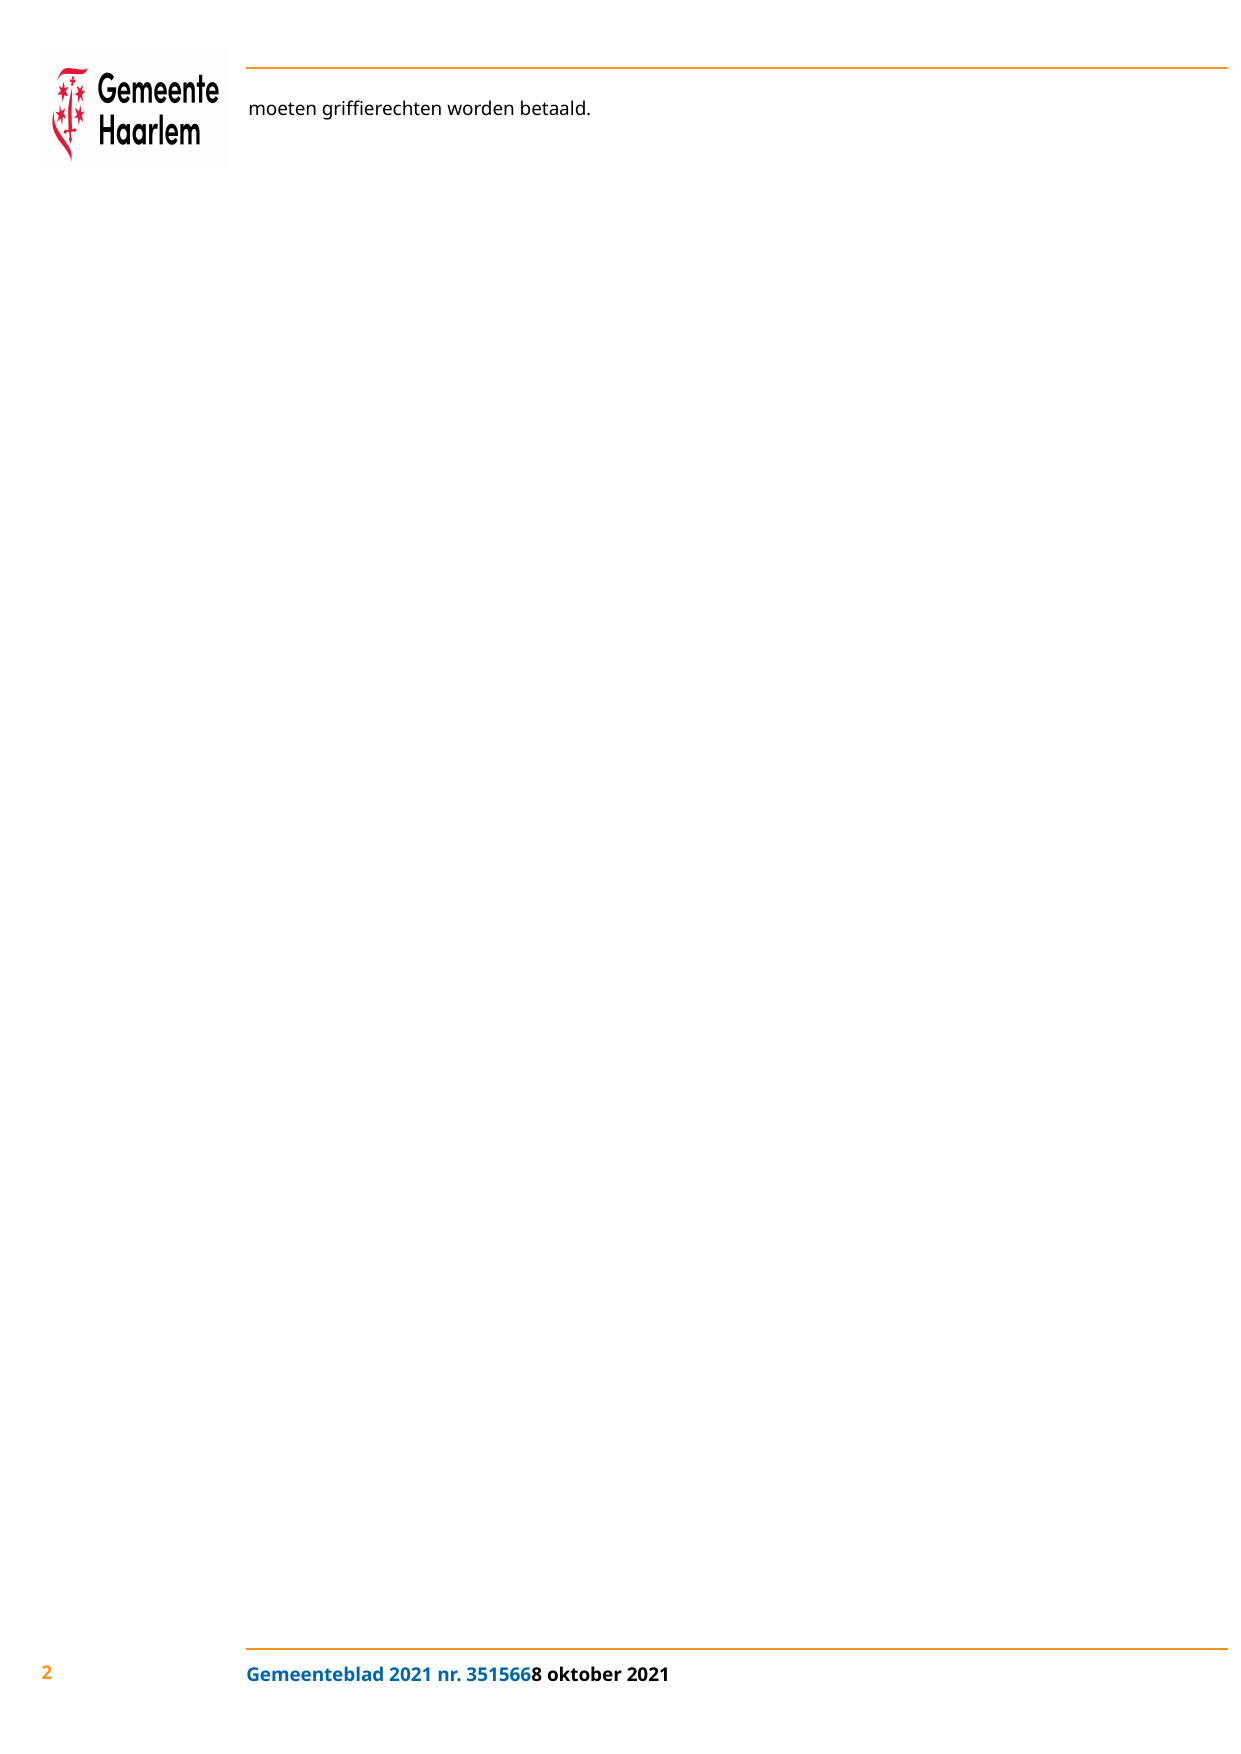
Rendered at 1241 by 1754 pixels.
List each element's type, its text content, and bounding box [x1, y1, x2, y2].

picture [41, 47, 231, 172]
text moeten griffierechten worden betaald. [248, 95, 1152, 121]
